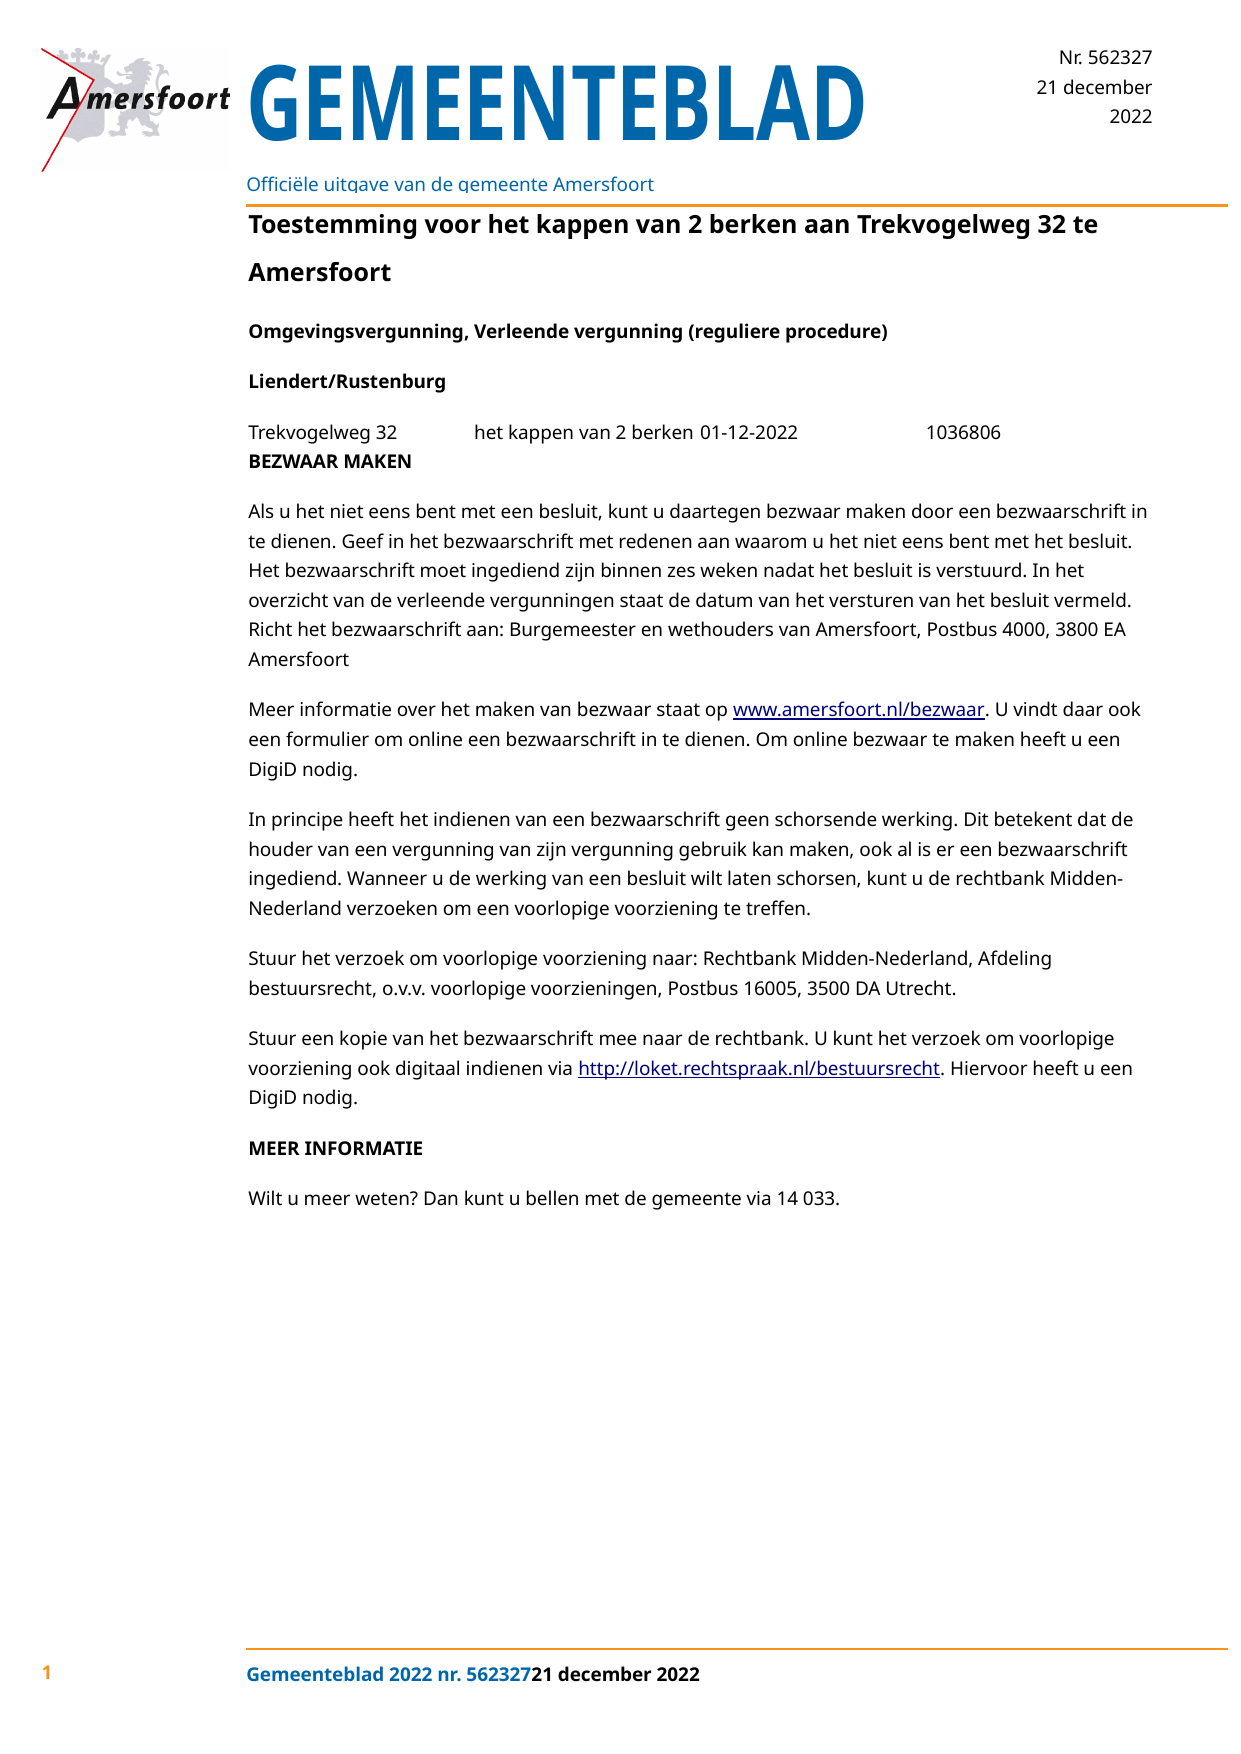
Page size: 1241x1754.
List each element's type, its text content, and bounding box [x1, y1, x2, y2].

text Liendert/Rustenburg [248, 368, 1152, 394]
text Wilt u meer weten? Dan kunt u bellen met de gemeente via 14 033. [248, 1185, 1152, 1211]
table_header 01-12-2022 [700, 419, 926, 444]
text MEER INFORMATIE [248, 1135, 1152, 1161]
table_header Trekvogelweg 32 [248, 419, 474, 444]
text Stuur het verzoek om voorlopige voorziening naar: Rechtbank Midden-Nederland, Afdeling bestuursrecht, o.v.v. voorlopige voorzieningen, Postbus 16005, 3500 DA Utrecht. [248, 945, 1152, 1001]
table_header het kappen van 2 berken [474, 419, 700, 444]
table_header 1036806 [926, 419, 1152, 444]
text In principe heeft het indienen van een bezwaarschrift geen schorsende werking. Dit betekent dat de houder van een vergunning van zijn vergunning gebruik kan maken, ook al is er een bezwaarschrift ingediend. Wanneer u de werking van een besluit wilt laten schorsen, kunt u de rechtbank Midden-Nederland verzoeken om een voorlopige voorziening te treffen. [248, 806, 1152, 921]
text Omgevingsvergunning, Verleende vergunning (reguliere procedure) [248, 318, 1152, 344]
text Meer informatie over het maken van bezwaar staat op www.amersfoort.nl/bezwaar. U vindt daar ook een formulier om online een bezwaarschrift in te dienen. Om online bezwaar te maken heeft u een DigiD nodig. [248, 697, 1152, 781]
text Toestemming voor het kappen van 2 berken aan Trekvogelweg 32 te Amersfoort [248, 207, 1152, 288]
text BEZWAAR MAKEN [248, 448, 1152, 473]
text Als u het niet eens bent met een besluit, kunt u daartegen bezwaar maken door een bezwaarschrift in te dienen. Geef in het bezwaarschrift met redenen aan waarom u het niet eens bent met het besluit. Het bezwaarschrift moet ingediend zijn binnen zes weken nadat het besluit is verstuurd. In het overzicht van de verleende vergunningen staat de datum van het versturen van het besluit vermeld. Richt het bezwaarschrift aan: Burgemeester en wethouders van Amersfoort, Postbus 4000, 3800 EA Amersfoort [248, 498, 1152, 672]
text Stuur een kopie van het bezwaarschrift mee naar de rechtbank. U kunt het verzoek om voorlopige voorziening ook digitaal indienen via http://loket.rechtspraak.nl/bestuursrecht. Hiervoor heeft u een DigiD nodig. [248, 1025, 1152, 1110]
picture [41, 47, 231, 172]
